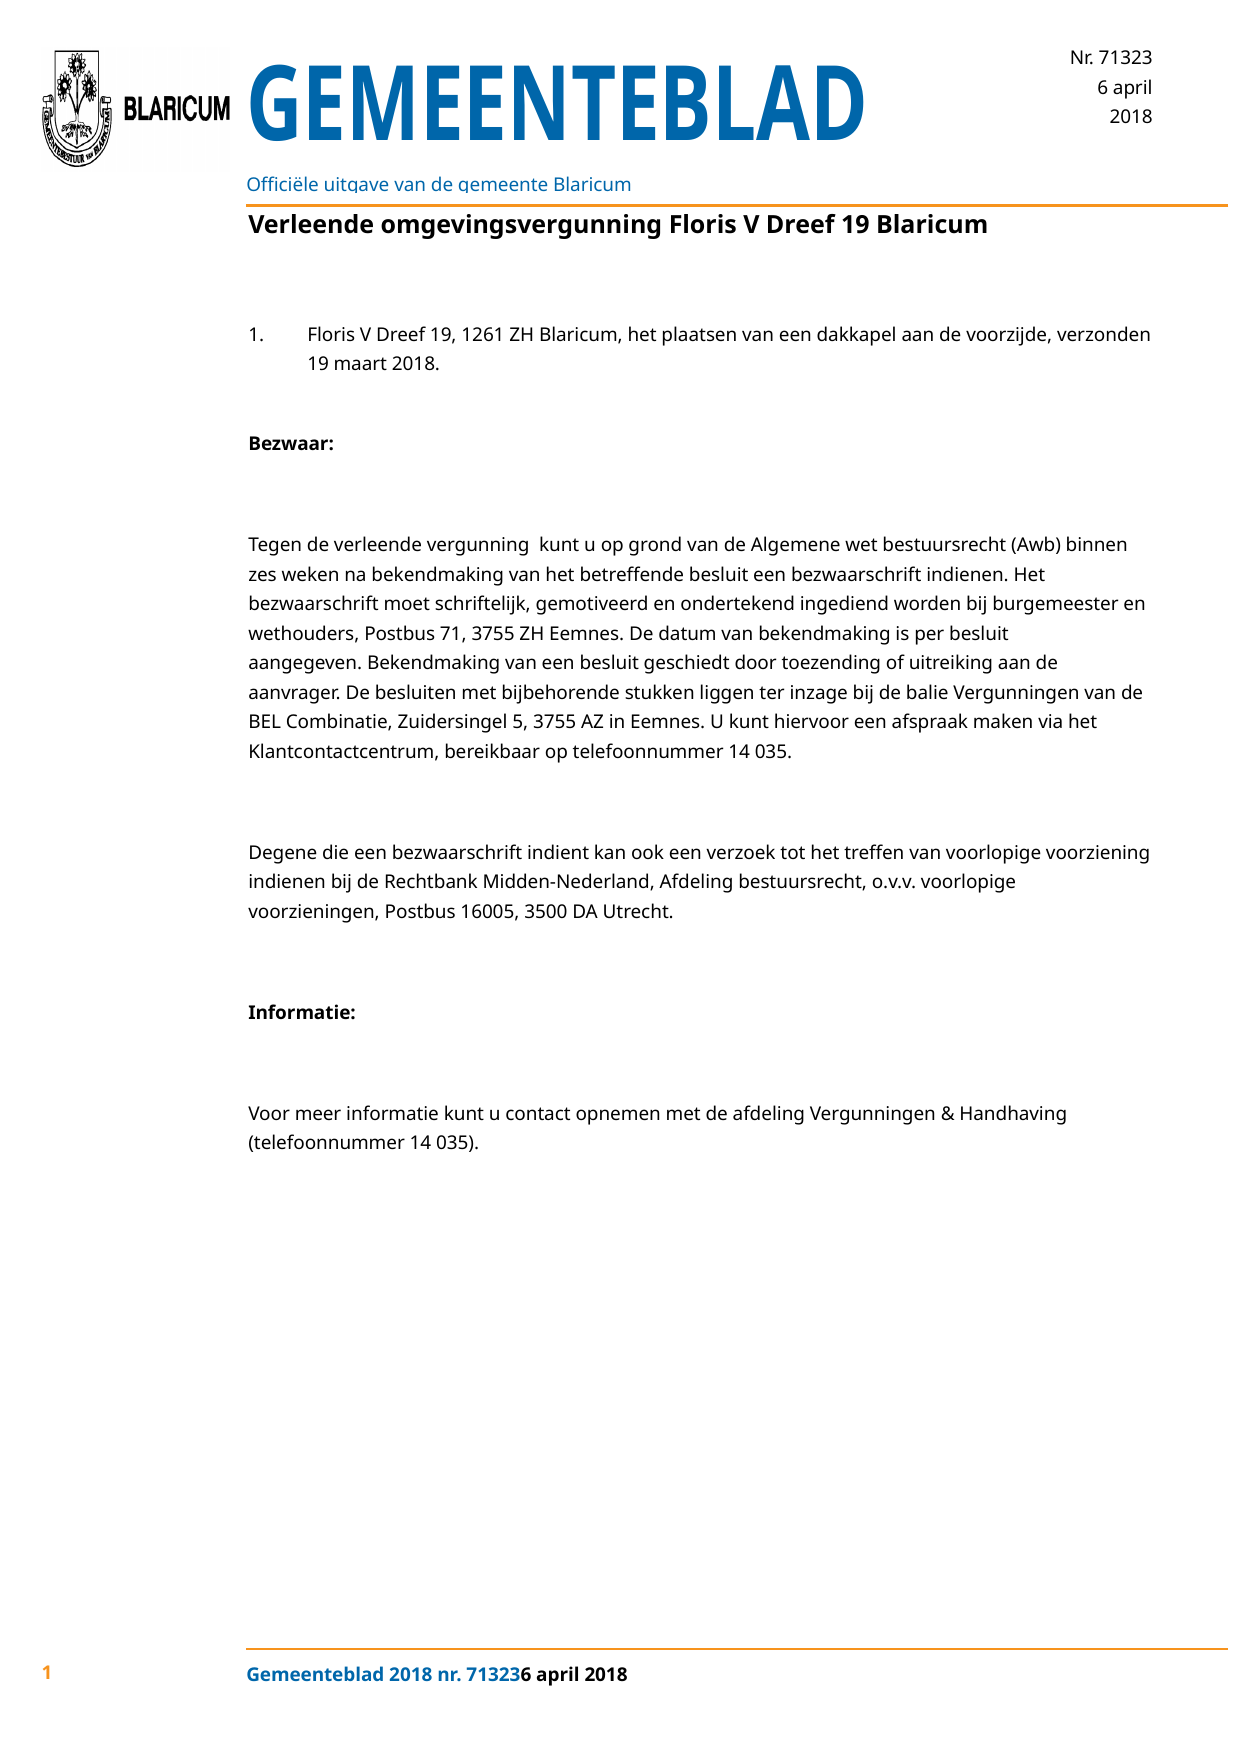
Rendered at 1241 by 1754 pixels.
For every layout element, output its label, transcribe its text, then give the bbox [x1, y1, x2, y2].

picture [41, 47, 231, 172]
text Informatie: [248, 999, 1152, 1025]
text Voor meer informatie kunt u contact opnemen met de afdeling Vergunningen & Handhaving (telefoonnummer 14 035). [248, 1100, 1152, 1155]
text Bezwaar: [248, 430, 1152, 456]
text Degene die een bezwaarschrift indient kan ook een verzoek tot het treffen van voorlopige voorziening indienen bij de Rechtbank Midden-Nederland, Afdeling bestuursrecht, o.v.v. voorlopige voorzieningen, Postbus 16005, 3500 DA Utrecht. [248, 839, 1152, 924]
list Floris V Dreef 19, 1261 ZH Blaricum, het plaatsen van een dakkapel aan de voorzijde, verzonden 19 maart 2018. [248, 321, 1152, 376]
text Verleende omgevingsvergunning Floris V Dreef 19 Blaricum [248, 207, 1152, 241]
text Tegen de verleende vergunning kunt u op grond van de Algemene wet bestuursrecht (Awb) binnen zes weken na bekendmaking van het betreffende besluit een bezwaarschrift indienen. Het bezwaarschrift moet schriftelijk, gemotiveerd en ondertekend ingediend worden bij burgemeester en wethouders, Postbus 71, 3755 ZH Eemnes. De datum van bekendmaking is per besluit aangegeven. Bekendmaking van een besluit geschiedt door toezending of uitreiking aan de aanvrager. De besluiten met bijbehorende stukken liggen ter inzage bij de balie Vergunningen van de BEL Combinatie, Zuidersingel 5, 3755 AZ in Eemnes. U kunt hiervoor een afspraak maken via het Klantcontactcentrum, bereikbaar op telefoonnummer 14 035. [248, 531, 1152, 764]
